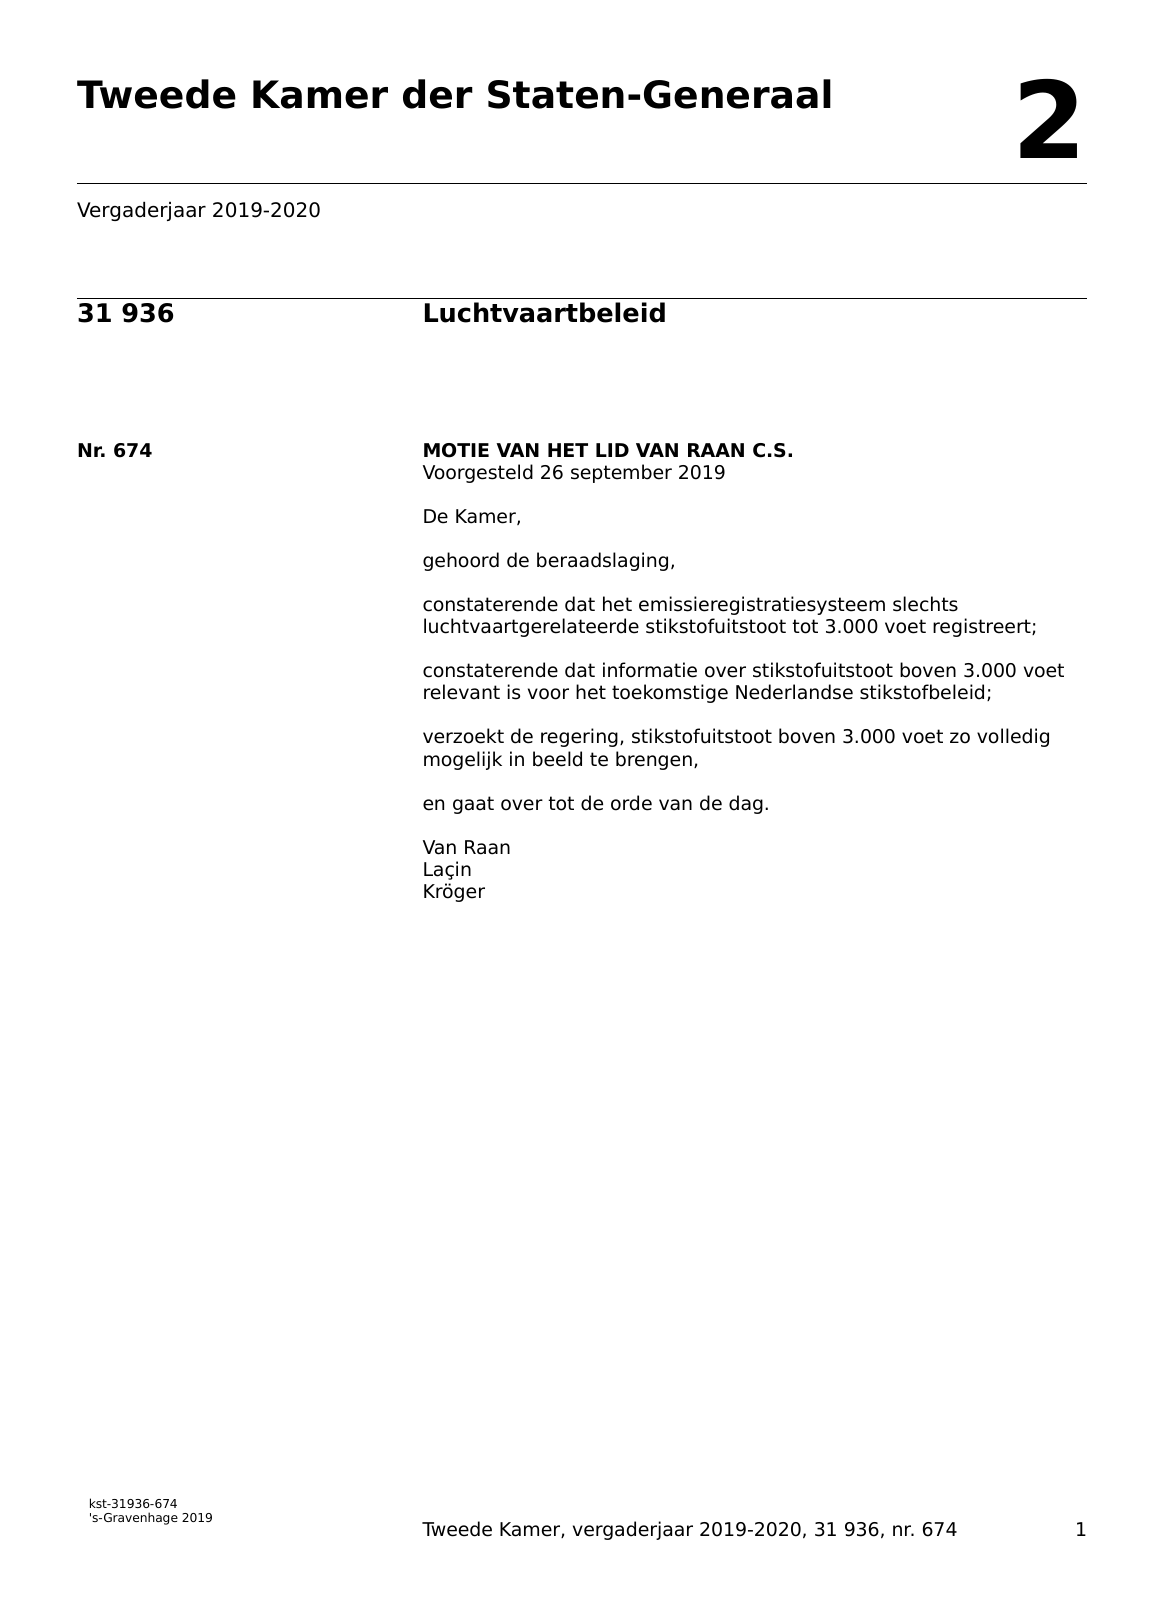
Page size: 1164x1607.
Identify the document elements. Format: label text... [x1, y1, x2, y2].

subtitle 31 936 Luchtvaartbeleid [77, 299, 1087, 329]
text Laçin [422, 859, 1087, 881]
text constaterende dat het emissieregistratiesysteem slechts luchtvaartgerelateerde stikstofuitstoot tot 3.000 voet registreert; [422, 594, 1087, 638]
text gehoord de beraadslaging, [422, 550, 1087, 572]
subtitle Nr. 674 MOTIE VAN HET LID VAN RAAN C.S. [77, 440, 1087, 462]
text kst-31936-674 [88, 1497, 323, 1511]
text constaterende dat informatie over stikstofuitstoot boven 3.000 voet relevant is voor het toekomstige Nederlandse stikstofbeleid; [422, 660, 1087, 704]
table_cell Vergaderjaar 2019-2020 [77, 184, 1087, 298]
table_header Tweede Kamer der Staten-Generaal [77, 59, 886, 183]
text Voorgesteld 26 september 2019 [422, 462, 1087, 484]
text Kröger [422, 881, 1087, 903]
text en gaat over tot de orde van de dag. [422, 793, 1087, 814]
text Van Raan [422, 837, 1087, 859]
table_header 2 [886, 59, 1087, 183]
text verzoekt de regering, stikstofuitstoot boven 3.000 voet zo volledig mogelijk in beeld te brengen, [422, 726, 1087, 770]
text 's-Gravenhage 2019 [88, 1511, 323, 1525]
text De Kamer, [422, 506, 1087, 528]
